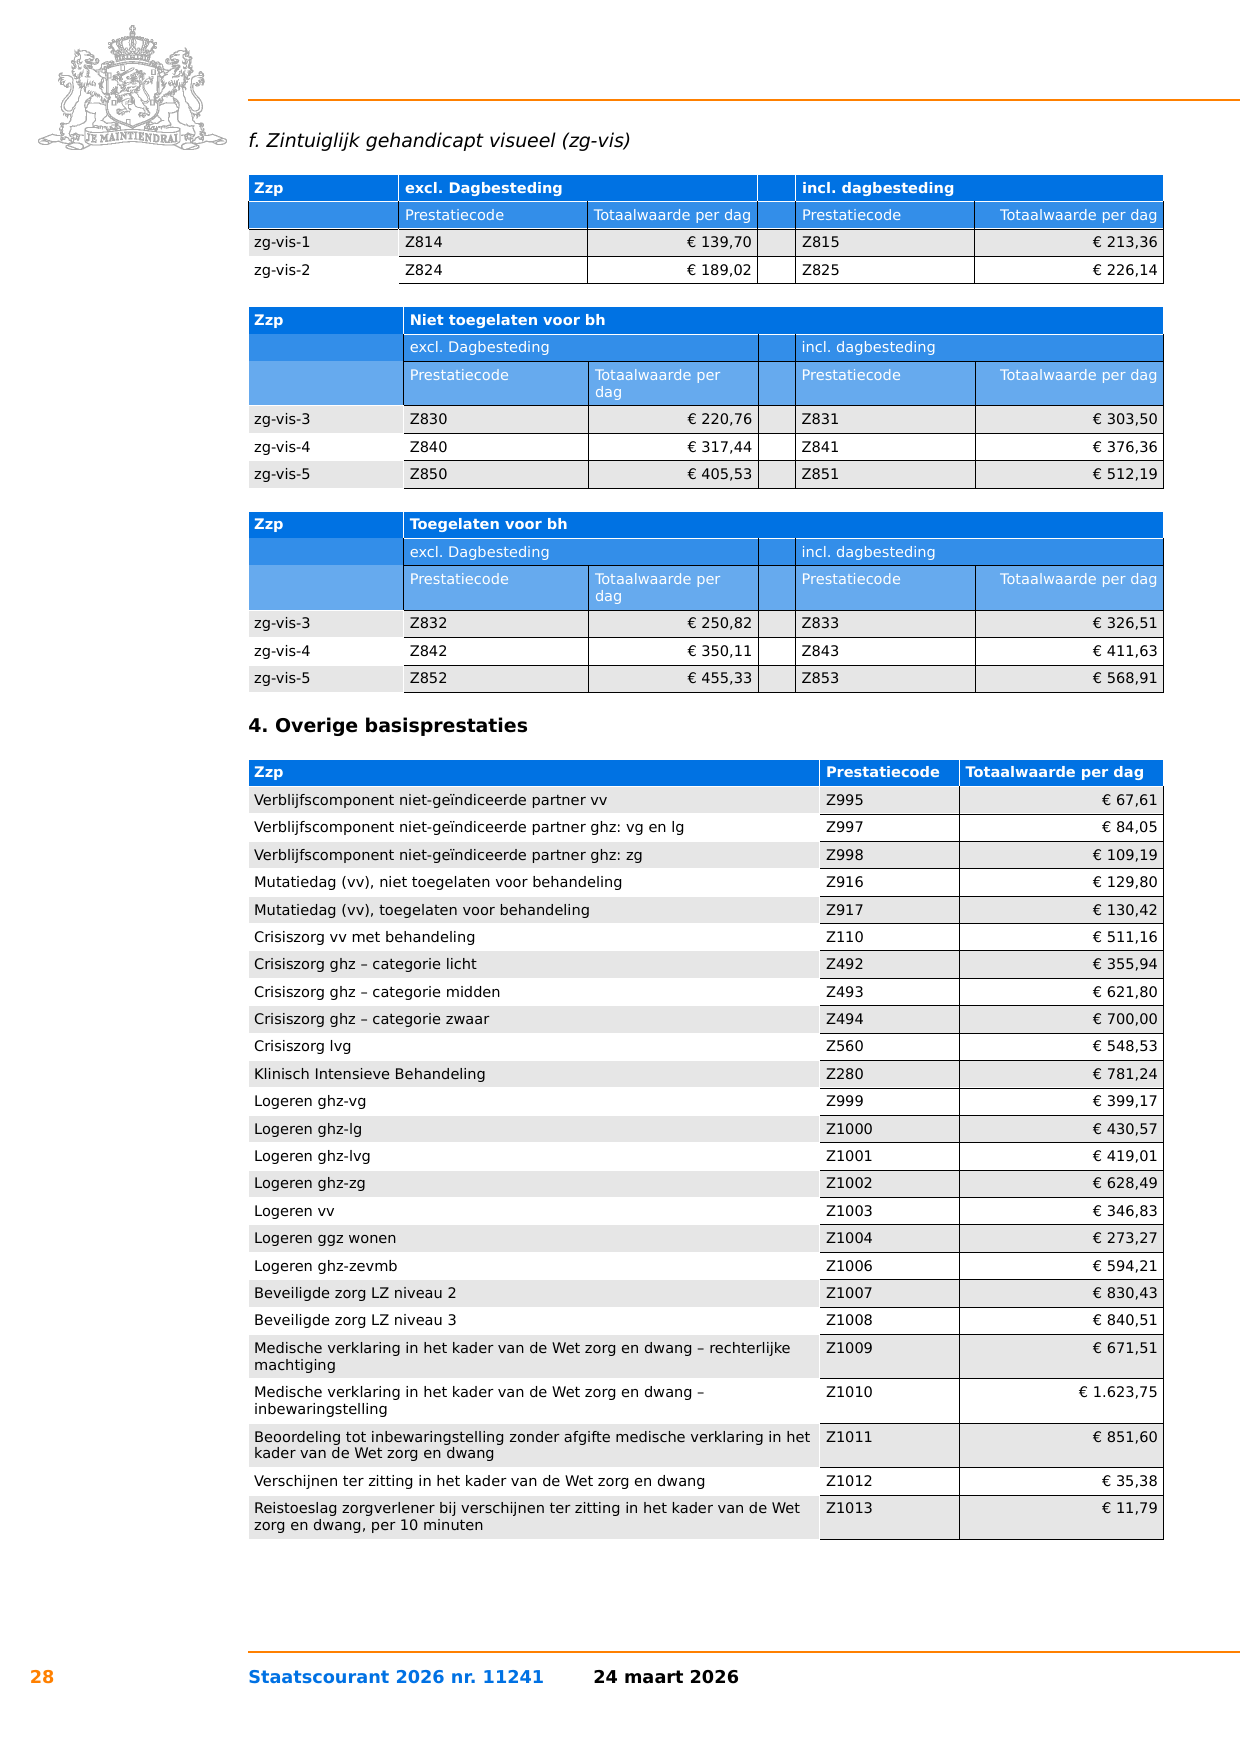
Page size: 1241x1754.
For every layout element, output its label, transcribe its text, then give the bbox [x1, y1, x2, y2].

table_cell Z1004 [820, 1225, 959, 1252]
table_cell Z852 [404, 666, 588, 692]
table_header [758, 175, 795, 201]
table_cell [758, 257, 795, 283]
table_cell Prestatiecode [796, 202, 974, 228]
table_cell [759, 406, 795, 433]
table_cell Z843 [796, 638, 975, 664]
table_cell Verschijnen ter zitting in het kader van de Wet zorg en dwang [249, 1468, 819, 1494]
table_cell [759, 362, 795, 405]
table_cell € 139,70 [588, 230, 757, 256]
table_cell [759, 434, 795, 460]
table_cell Z831 [796, 406, 975, 433]
table_cell Z1001 [820, 1143, 959, 1169]
table_cell Z851 [796, 461, 975, 488]
table_cell Beveiligde zorg LZ niveau 3 [249, 1308, 819, 1334]
table_cell zg-vis-5 [249, 666, 403, 692]
table_cell Totaalwaarde per dag [589, 362, 758, 405]
table_cell € 548,53 [960, 1034, 1163, 1060]
table_cell Z1008 [820, 1308, 959, 1334]
table_cell Z1011 [820, 1424, 959, 1467]
table_cell Z1012 [820, 1468, 959, 1494]
table_cell Z840 [404, 434, 588, 460]
table_cell Logeren ghz-zg [249, 1171, 819, 1197]
table_cell € 346,83 [960, 1198, 1163, 1224]
table_cell € 700,00 [960, 1006, 1163, 1033]
table_cell Z916 [820, 869, 959, 896]
subtitle f. Zintuiglijk gehandicapt visueel (zg-vis) [248, 130, 1163, 152]
table_cell Crisiszorg lvg [249, 1034, 819, 1060]
table_cell Z995 [820, 787, 959, 813]
table_cell € 376,36 [976, 434, 1163, 460]
table_cell € 11,79 [960, 1496, 1163, 1539]
table_cell Totaalwaarde per dag [589, 566, 758, 610]
table_cell € 129,80 [960, 869, 1163, 896]
table_cell Mutatiedag (vv), niet toegelaten voor behandeling [249, 869, 819, 896]
table_cell Logeren ghz-lvg [249, 1143, 819, 1169]
table_cell Z830 [404, 406, 588, 433]
table_header Niet toegelaten voor bh [404, 307, 1163, 334]
table_cell € 226,14 [975, 257, 1163, 283]
table_cell Z492 [820, 951, 959, 978]
table_header Zzp [249, 760, 819, 786]
table_cell Z1007 [820, 1280, 959, 1307]
table_cell € 419,01 [960, 1143, 1163, 1169]
table_cell Medische verklaring in het kader van de Wet zorg en dwang – inbewaringstelling [249, 1379, 819, 1423]
table_header Totaalwaarde per dag [960, 760, 1163, 786]
table_cell incl. dagbesteding [796, 539, 1163, 565]
table_cell zg-vis-5 [249, 461, 403, 488]
table_cell [759, 611, 795, 637]
table_cell € 317,44 [589, 434, 758, 460]
table_cell Z825 [796, 257, 974, 283]
table_cell Z833 [796, 611, 975, 637]
table_cell € 326,51 [976, 611, 1163, 637]
table_cell [249, 202, 398, 228]
table_cell Z850 [404, 461, 588, 488]
table_cell excl. Dagbesteding [404, 335, 758, 361]
table_cell Crisiszorg ghz – categorie licht [249, 951, 819, 978]
table_cell € 213,36 [975, 230, 1163, 256]
table_cell Verblijfscomponent niet-geïndiceerde partner ghz: vg en lg [249, 815, 819, 841]
table_header Zzp [249, 175, 398, 201]
table_cell € 568,91 [976, 666, 1163, 692]
table_cell € 84,05 [960, 815, 1163, 841]
table_cell Z814 [399, 230, 587, 256]
table_cell Totaalwaarde per dag [588, 202, 757, 228]
table_cell Z1000 [820, 1116, 959, 1142]
table_cell € 851,60 [960, 1424, 1163, 1467]
table_cell € 273,27 [960, 1225, 1163, 1252]
table_cell [759, 666, 795, 692]
table_header excl. Dagbesteding [399, 175, 757, 201]
table_cell zg-vis-3 [249, 406, 403, 433]
table_cell excl. Dagbesteding [404, 539, 758, 565]
table_cell Beveiligde zorg LZ niveau 2 [249, 1280, 819, 1307]
table_cell Logeren ggz wonen [249, 1225, 819, 1252]
table_cell zg-vis-2 [249, 257, 398, 283]
table_header Zzp [249, 307, 403, 334]
table_cell € 430,57 [960, 1116, 1163, 1142]
table_cell [759, 566, 795, 610]
table_cell € 189,02 [588, 257, 757, 283]
table_cell Totaalwaarde per dag [976, 362, 1163, 405]
table_cell Crisiszorg ghz – categorie midden [249, 979, 819, 1005]
table_cell Z998 [820, 842, 959, 868]
table_cell € 671,51 [960, 1335, 1163, 1378]
table_cell Klinisch Intensieve Behandeling [249, 1061, 819, 1087]
table_cell Z280 [820, 1061, 959, 1087]
table_cell Z999 [820, 1089, 959, 1115]
table_cell € 350,11 [589, 638, 758, 664]
table_cell Z494 [820, 1006, 959, 1033]
table_cell € 411,63 [976, 638, 1163, 664]
table_cell € 628,49 [960, 1171, 1163, 1197]
table_header incl. dagbesteding [796, 175, 1163, 201]
table_cell Z997 [820, 815, 959, 841]
table_cell € 621,80 [960, 979, 1163, 1005]
table_cell € 35,38 [960, 1468, 1163, 1494]
table_cell Z1003 [820, 1198, 959, 1224]
table_cell [758, 230, 795, 256]
table_cell Verblijfscomponent niet-geïndiceerde partner ghz: zg [249, 842, 819, 868]
table_cell Z1009 [820, 1335, 959, 1378]
table_cell Prestatiecode [796, 566, 975, 610]
table_cell Prestatiecode [796, 362, 975, 405]
table_cell zg-vis-4 [249, 638, 403, 664]
table_cell zg-vis-4 [249, 434, 403, 460]
table_cell incl. dagbesteding [796, 335, 1163, 361]
table_cell Crisiszorg ghz – categorie zwaar [249, 1006, 819, 1033]
table_cell € 455,33 [589, 666, 758, 692]
table_header Zzp [249, 512, 403, 538]
table_cell € 512,19 [976, 461, 1163, 488]
table_cell € 781,24 [960, 1061, 1163, 1087]
table_cell Reistoeslag zorgverlener bij verschijnen ter zitting in het kader van de Wet zorg en dwang, per 10 minuten [249, 1496, 819, 1539]
table_cell Z1010 [820, 1379, 959, 1423]
table_cell € 830,43 [960, 1280, 1163, 1307]
table_cell Totaalwaarde per dag [976, 566, 1163, 610]
table_cell Beoordeling tot inbewaringstelling zonder afgifte medische verklaring in het kader van de Wet zorg en dwang [249, 1424, 819, 1467]
table_cell Z824 [399, 257, 587, 283]
table_cell € 130,42 [960, 897, 1163, 923]
table_cell € 109,19 [960, 842, 1163, 868]
table_cell Z493 [820, 979, 959, 1005]
table_cell € 511,16 [960, 924, 1163, 950]
table_cell € 67,61 [960, 787, 1163, 813]
table_cell [759, 461, 795, 488]
table_cell € 303,50 [976, 406, 1163, 433]
table_cell € 405,53 [589, 461, 758, 488]
table_cell Totaalwaarde per dag [975, 202, 1163, 228]
table_cell € 594,21 [960, 1253, 1163, 1279]
picture [38, 25, 227, 150]
table_cell Logeren ghz-vg [249, 1089, 819, 1115]
table_cell Z1006 [820, 1253, 959, 1279]
table_cell Z853 [796, 666, 975, 692]
table_cell Crisiszorg vv met behandeling [249, 924, 819, 950]
table_cell Logeren vv [249, 1198, 819, 1224]
table_cell Prestatiecode [404, 362, 588, 405]
table_cell Z815 [796, 230, 974, 256]
table_cell Z841 [796, 434, 975, 460]
table_cell Z832 [404, 611, 588, 637]
table_cell Z1013 [820, 1496, 959, 1539]
table_cell Prestatiecode [399, 202, 587, 228]
table_cell [759, 335, 795, 361]
table_cell [759, 638, 795, 664]
table_cell Z1002 [820, 1171, 959, 1197]
table_cell [758, 202, 795, 228]
table_cell zg-vis-3 [249, 611, 403, 637]
table_cell Z917 [820, 897, 959, 923]
table_cell Medische verklaring in het kader van de Wet zorg en dwang – rechterlijke machtiging [249, 1335, 819, 1378]
table_cell Z842 [404, 638, 588, 664]
table_cell Z110 [820, 924, 959, 950]
table_cell Logeren ghz-lg [249, 1116, 819, 1142]
table_cell € 355,94 [960, 951, 1163, 978]
table_cell € 399,17 [960, 1089, 1163, 1115]
table_cell zg-vis-1 [249, 230, 398, 256]
table_cell € 220,76 [589, 406, 758, 433]
table_header Prestatiecode [820, 760, 959, 786]
table_cell € 840,51 [960, 1308, 1163, 1334]
table_cell Mutatiedag (vv), toegelaten voor behandeling [249, 897, 819, 923]
table_cell € 250,82 [589, 611, 758, 637]
table_cell € 1.623,75 [960, 1379, 1163, 1423]
table_cell Prestatiecode [404, 566, 588, 610]
table_header Toegelaten voor bh [404, 512, 1163, 538]
table_cell Logeren ghz-zevmb [249, 1253, 819, 1279]
table_cell Z560 [820, 1034, 959, 1060]
subtitle 4. Overige basisprestaties [248, 715, 1163, 737]
table_cell [759, 539, 795, 565]
table_cell Verblijfscomponent niet-geïndiceerde partner vv [249, 787, 819, 813]
